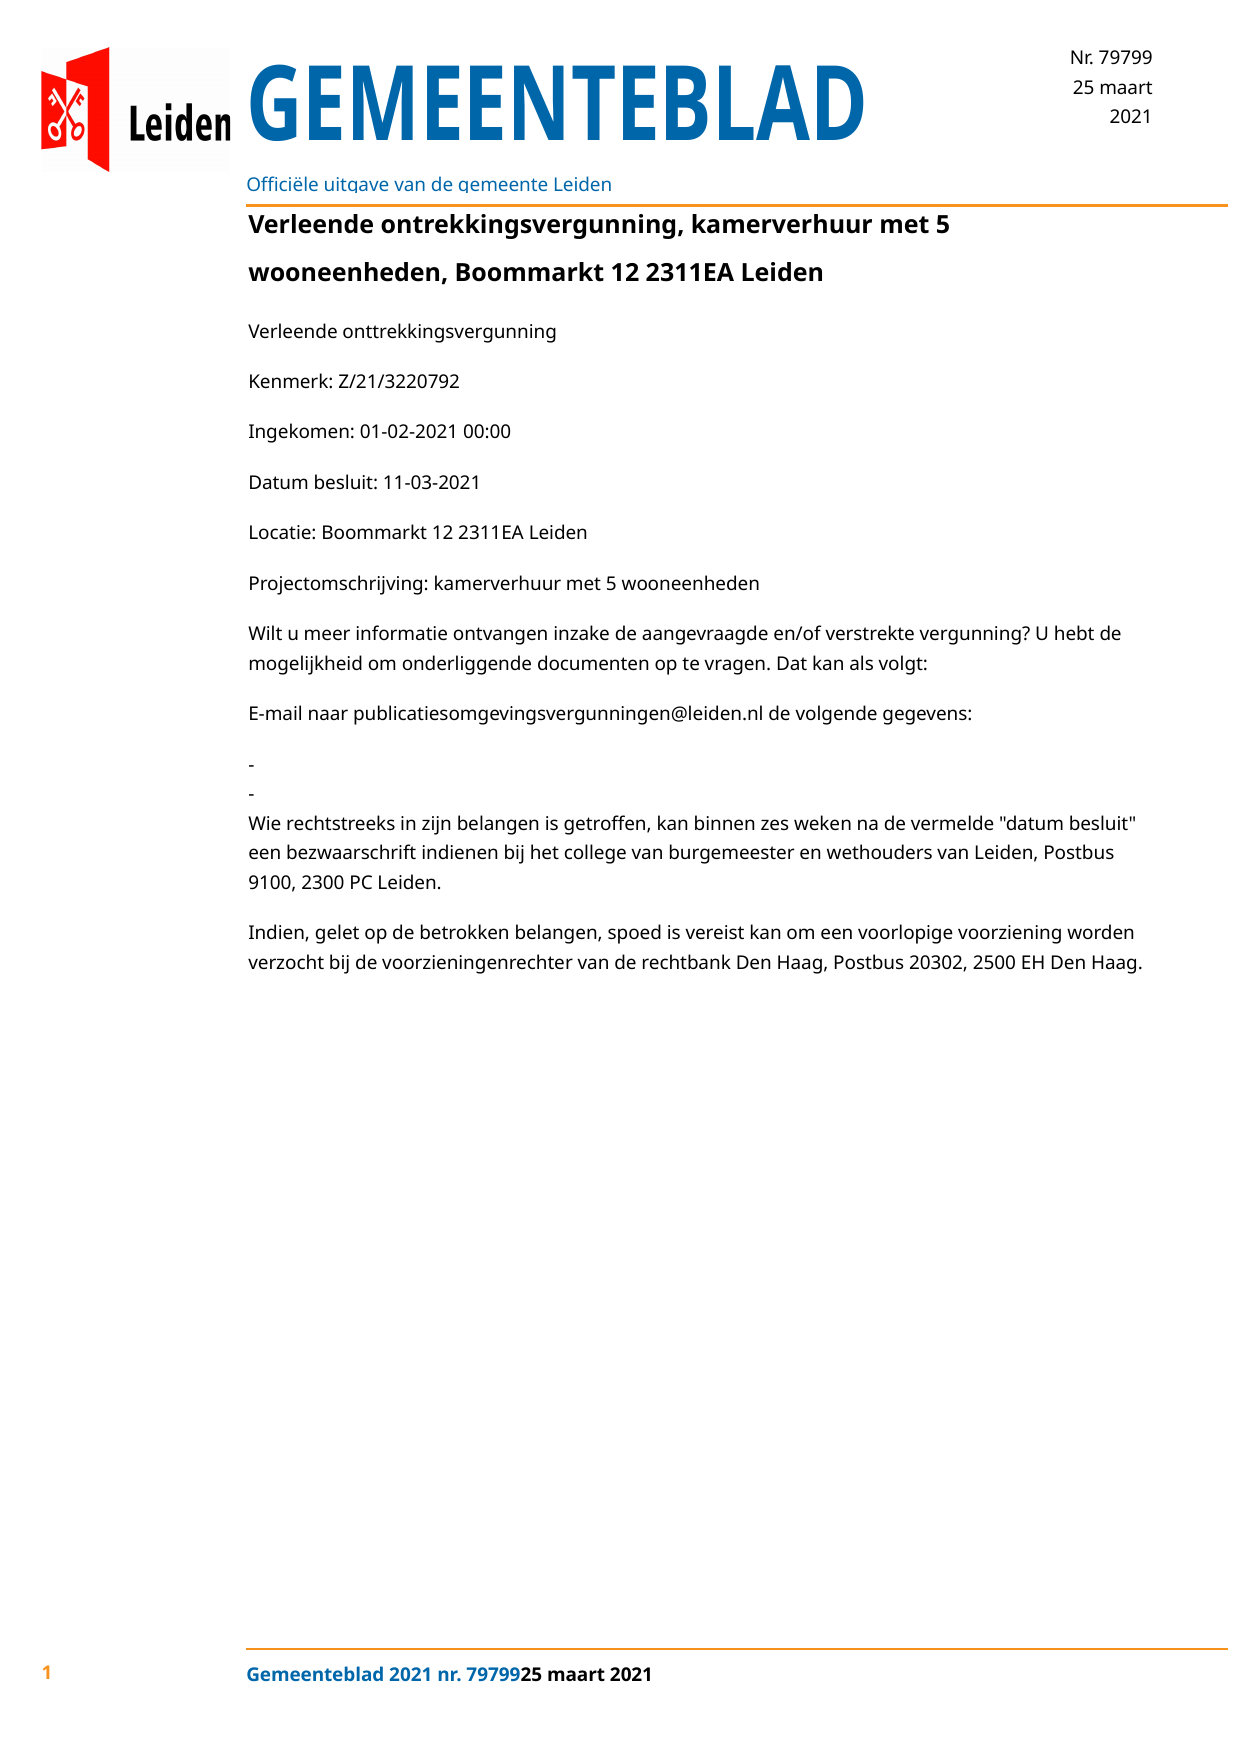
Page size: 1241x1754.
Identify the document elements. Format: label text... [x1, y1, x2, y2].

text E-mail naar publicatiesomgevingsvergunningen@leiden.nl de volgende gegevens: [248, 700, 1152, 726]
picture [41, 47, 231, 172]
text Projectomschrijving: kamerverhuur met 5 wooneenheden [248, 570, 1152, 596]
text Wie rechtstreeks in zijn belangen is getroffen, kan binnen zes weken na de vermelde "datum besluit" een bezwaarschrift indienen bij het college van burgemeester en wethouders van Leiden, Postbus 9100, 2300 PC Leiden. [248, 810, 1152, 895]
text Datum besluit: 11-03-2021 [248, 469, 1152, 495]
text Locatie: Boommarkt 12 2311EA Leiden [248, 519, 1152, 545]
text Verleende onttrekkingsvergunning [248, 318, 1152, 344]
text Wilt u meer informatie ontvangen inzake de aangevraagde en/of verstrekte vergunning? U hebt de mogelijkheid om onderliggende documenten op te vragen. Dat kan als volgt: [248, 620, 1152, 676]
text Ingekomen: 01-02-2021 00:00 [248, 419, 1152, 444]
text Kenmerk: Z/21/3220792 [248, 368, 1152, 394]
text Verleende ontrekkingsvergunning, kamerverhuur met 5 wooneenheden, Boommarkt 12 2311EA Leiden [248, 207, 1152, 288]
text Indien, gelet op de betrokken belangen, spoed is vereist kan om een voorlopige voorziening worden verzocht bij de voorzieningenrechter van de rechtbank Den Haag, Postbus 20302, 2500 EH Den Haag. [248, 919, 1152, 975]
